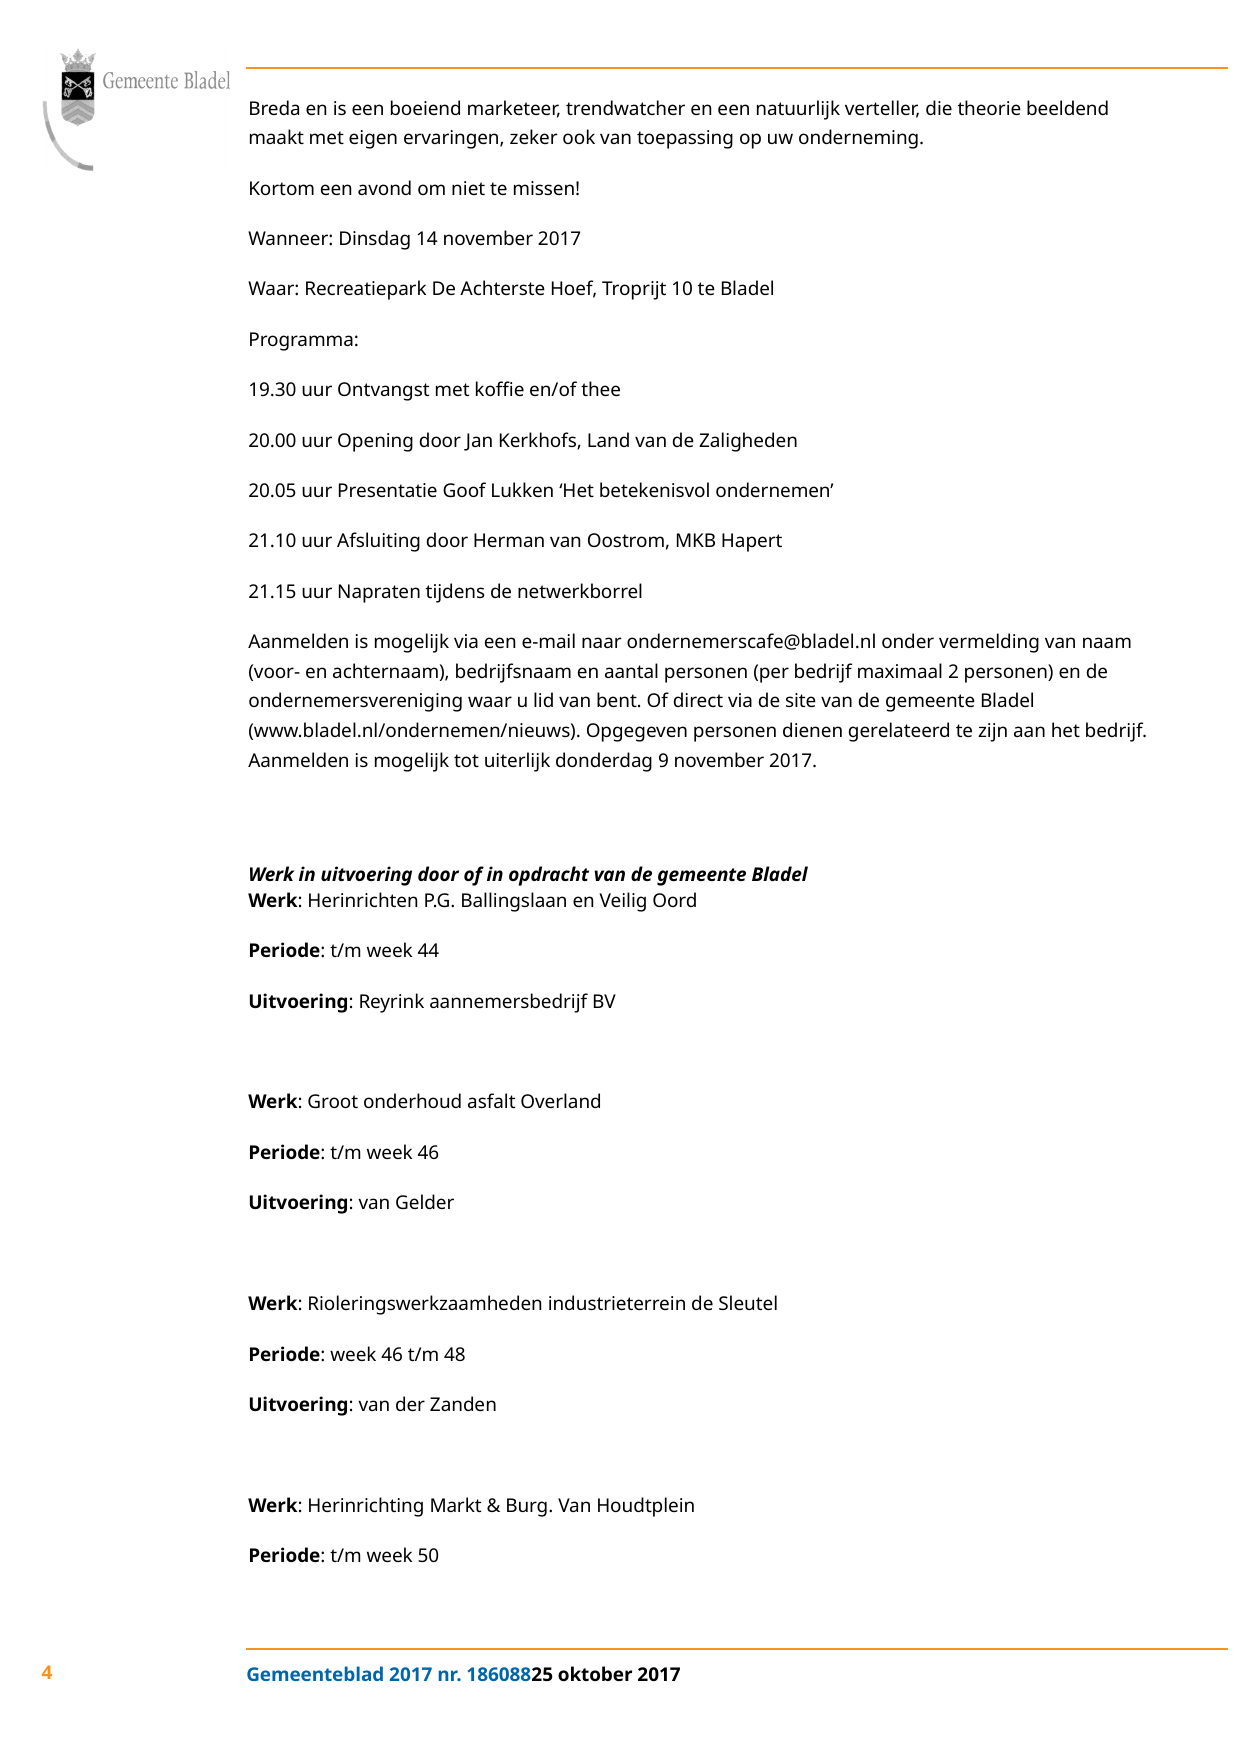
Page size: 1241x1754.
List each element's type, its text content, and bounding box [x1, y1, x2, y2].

text Breda en is een boeiend marketeer, trendwatcher en een natuurlijk verteller, die theorie beeldend maakt met eigen ervaringen, zeker ook van toepassing op uw onderneming. [248, 95, 1152, 150]
text Uitvoering: Reyrink aannemersbedrijf BV [248, 988, 1152, 1013]
picture [41, 47, 231, 172]
text Kortom een avond om niet te missen! [248, 175, 1152, 201]
text Aanmelden is mogelijk via een e-mail naar ondernemerscafe@bladel.nl onder vermelding van naam (voor- en achternaam), bedrijfsnaam en aantal personen (per bedrijf maximaal 2 personen) en de ondernemersvereniging waar u lid van bent. Of direct via de site van de gemeente Bladel (www.bladel.nl/ondernemen/nieuws). Opgegeven personen dienen gerelateerd te zijn aan het bedrijf. Aanmelden is mogelijk tot uiterlijk donderdag 9 november 2017. [248, 628, 1152, 773]
text Werk: Herinrichten P.G. Ballingslaan en Veilig Oord [248, 887, 1152, 913]
text Periode: t/m week 50 [248, 1542, 1152, 1568]
text Werk in uitvoering door of in opdracht van de gemeente Bladel [248, 861, 1152, 887]
text Uitvoering: van der Zanden [248, 1391, 1152, 1417]
text 21.15 uur Napraten tijdens de netwerkborrel [248, 578, 1152, 604]
text Programma: [248, 326, 1152, 352]
text Werk: Groot onderhoud asfalt Overland [248, 1089, 1152, 1114]
text Uitvoering: van Gelder [248, 1189, 1152, 1215]
text 19.30 uur Ontvangst met koffie en/of thee [248, 376, 1152, 402]
text Periode: week 46 t/m 48 [248, 1341, 1152, 1366]
text 21.10 uur Afsluiting door Herman van Oostrom, MKB Hapert [248, 528, 1152, 553]
text 20.00 uur Opening door Jan Kerkhofs, Land van de Zaligheden [248, 427, 1152, 453]
text Periode: t/m week 44 [248, 937, 1152, 963]
text Periode: t/m week 46 [248, 1139, 1152, 1165]
text 20.05 uur Presentatie Goof Lukken ‘Het betekenisvol ondernemen’ [248, 477, 1152, 503]
text Werk: Herinrichting Markt & Burg. Van Houdtplein [248, 1492, 1152, 1518]
text Wanneer: Dinsdag 14 november 2017 [248, 225, 1152, 251]
text Werk: Rioleringswerkzaamheden industrieterrein de Sleutel [248, 1290, 1152, 1316]
text Waar: Recreatiepark De Achterste Hoef, Troprijt 10 te Bladel [248, 276, 1152, 301]
